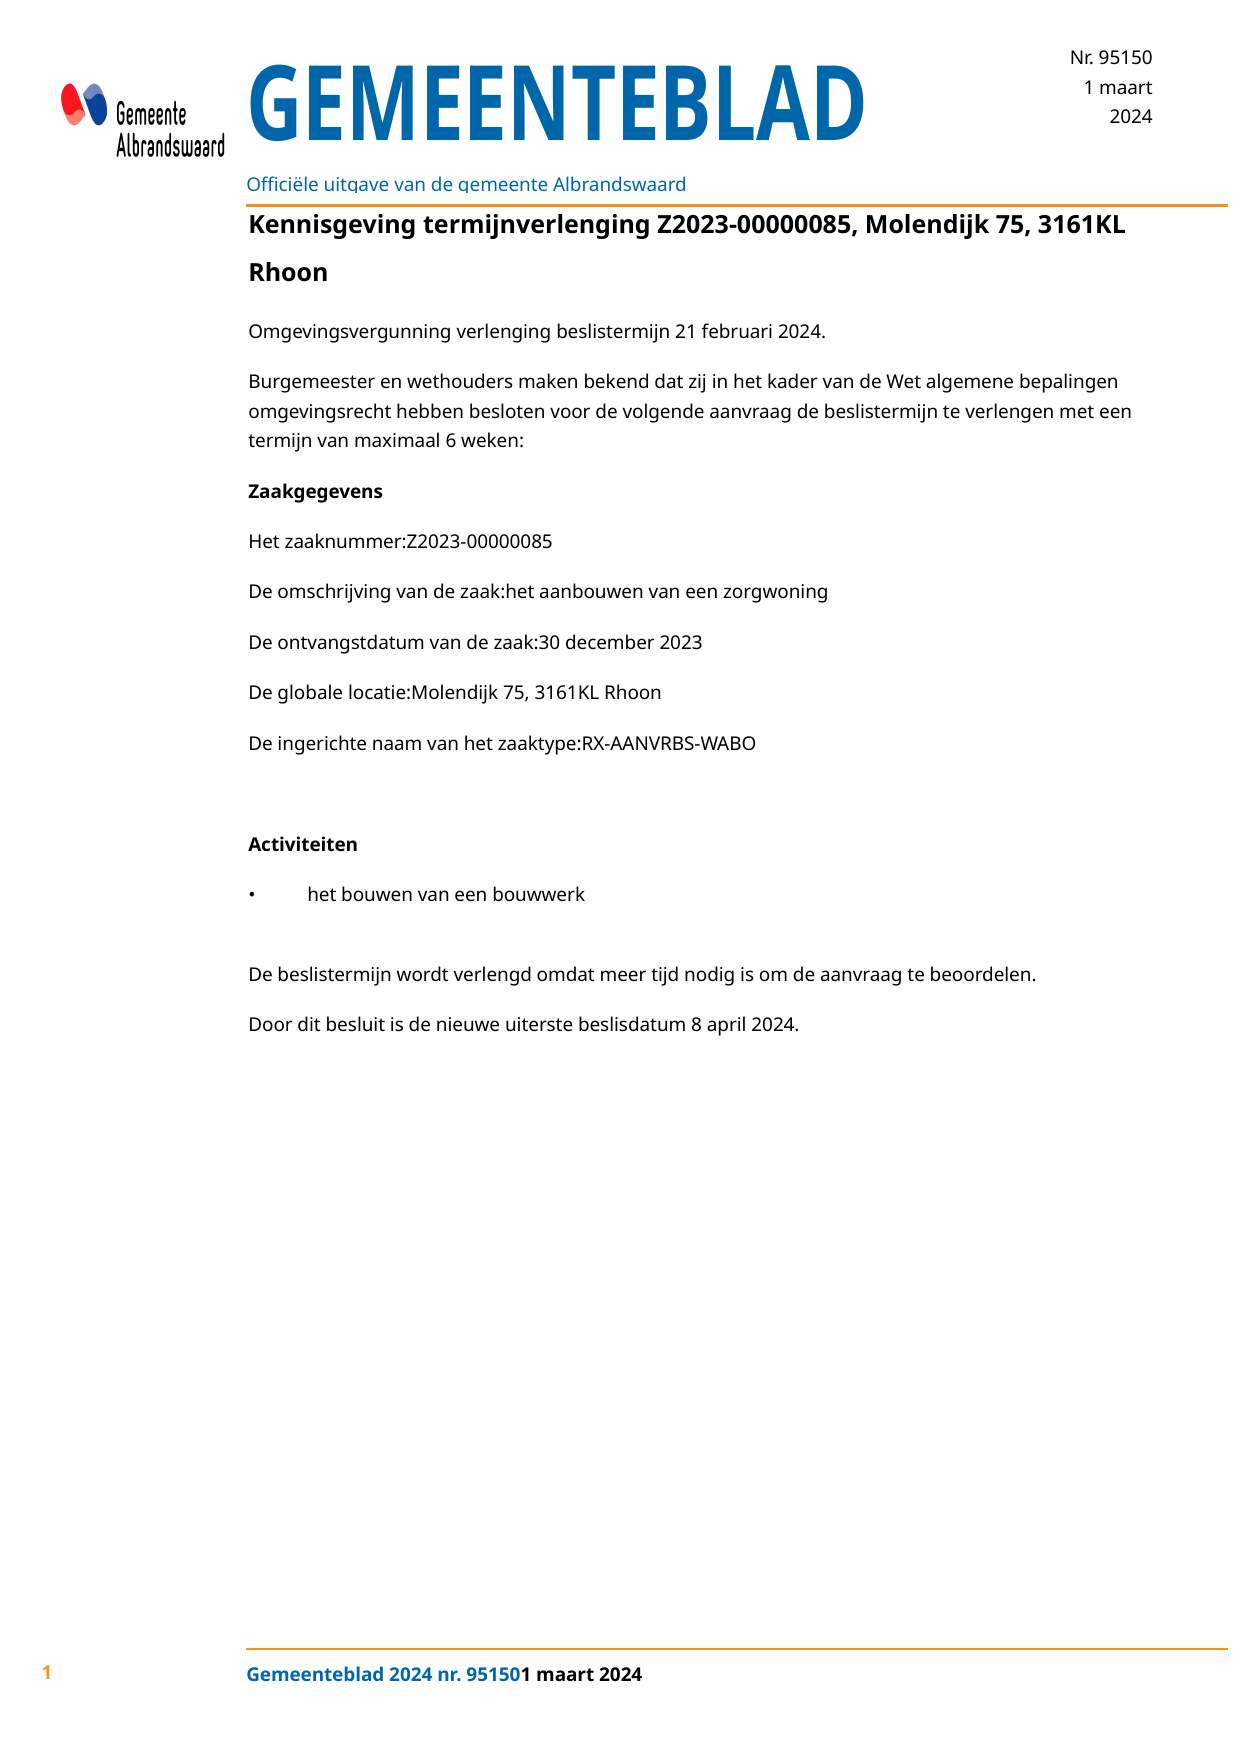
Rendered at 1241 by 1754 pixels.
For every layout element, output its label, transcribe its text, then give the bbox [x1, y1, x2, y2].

picture [41, 47, 231, 172]
text Door dit besluit is de nieuwe uiterste beslisdatum 8 april 2024. [248, 1012, 1152, 1037]
text Het zaaknummer:Z2023-00000085 [248, 528, 1152, 554]
text Kennisgeving termijnverlenging Z2023-00000085, Molendijk 75, 3161KL Rhoon [248, 207, 1152, 288]
text De ingerichte naam van het zaaktype:RX-AANVRBS-WABO [248, 730, 1152, 756]
text Omgevingsvergunning verlenging beslistermijn 21 februari 2024. [248, 318, 1152, 344]
text De globale locatie:Molendijk 75, 3161KL Rhoon [248, 679, 1152, 705]
text De omschrijving van de zaak:het aanbouwen van een zorgwoning [248, 579, 1152, 604]
text Burgemeester en wethouders maken bekend dat zij in het kader van de Wet algemene bepalingen omgevingsrecht hebben besloten voor de volgende aanvraag de beslistermijn te verlengen met een termijn van maximaal 6 weken: [248, 368, 1152, 453]
list het bouwen van een bouwwerk [248, 881, 1152, 907]
text Activiteiten [248, 831, 1152, 857]
text De ontvangstdatum van de zaak:30 december 2023 [248, 629, 1152, 655]
text Zaakgegevens [248, 478, 1152, 504]
text De beslistermijn wordt verlengd omdat meer tijd nodig is om de aanvraag te beoordelen. [248, 961, 1152, 987]
